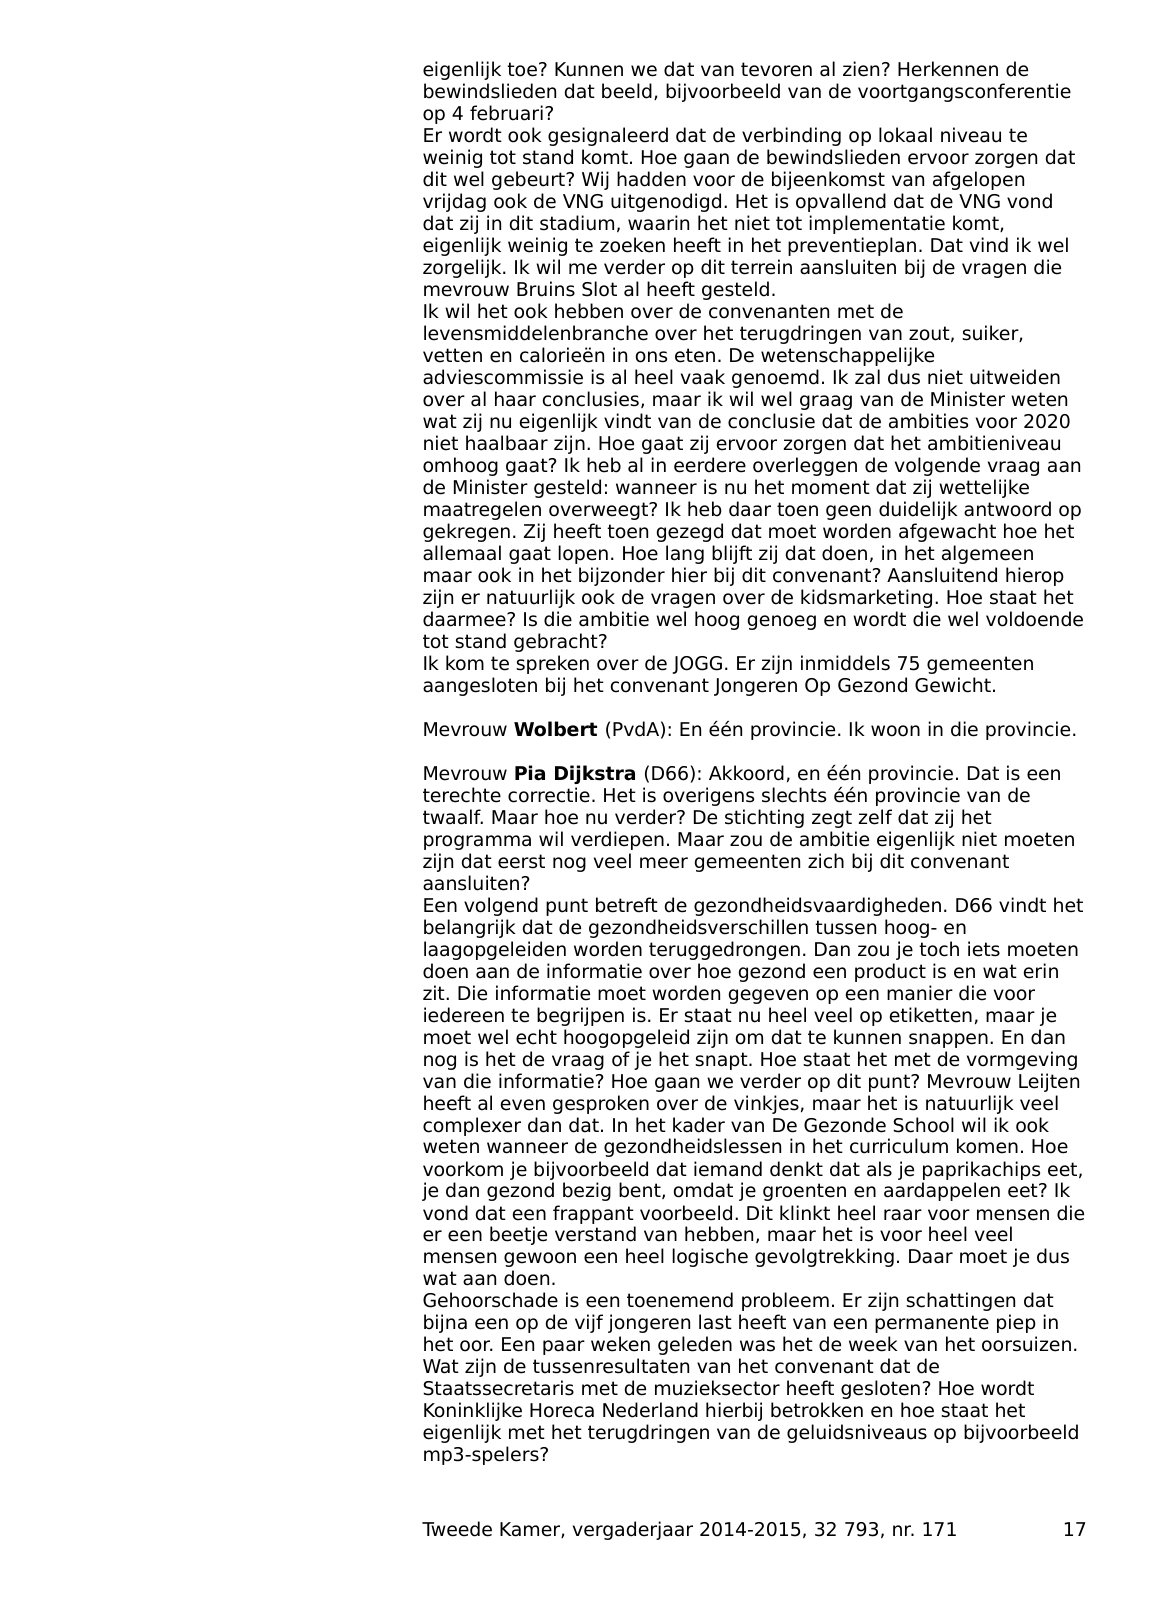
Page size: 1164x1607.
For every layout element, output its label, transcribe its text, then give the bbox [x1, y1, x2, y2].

text Ik kom te spreken over de JOGG. Er zijn inmiddels 75 gemeenten aangesloten bij het convenant Jongeren Op Gezond Gewicht. [422, 652, 1087, 696]
text eigenlijk toe? Kunnen we dat van tevoren al zien? Herkennen de bewindslieden dat beeld, bijvoorbeeld van de voortgangsconferentie op 4 februari? [422, 59, 1087, 125]
text Er wordt ook gesignaleerd dat de verbinding op lokaal niveau te weinig tot stand komt. Hoe gaan de bewindslieden ervoor zorgen dat dit wel gebeurt? Wij hadden voor de bijeenkomst van afgelopen vrijdag ook de VNG uitgenodigd. Het is opvallend dat de VNG vond dat zij in dit stadium, waarin het niet tot implementatie komt, eigenlijk weinig te zoeken heeft in het preventieplan. Dat vind ik wel zorgelijk. Ik wil me verder op dit terrein aansluiten bij de vragen die mevrouw Bruins Slot al heeft gesteld. [422, 125, 1087, 301]
text Een volgend punt betreft de gezondheidsvaardigheden. D66 vindt het belangrijk dat de gezondheidsverschillen tussen hoog- en laagopgeleiden worden teruggedrongen. Dan zou je toch iets moeten doen aan de informatie over hoe gezond een product is en wat erin zit. Die informatie moet worden gegeven op een manier die voor iedereen te begrijpen is. Er staat nu heel veel op etiketten, maar je moet wel echt hoogopgeleid zijn om dat te kunnen snappen. En dan nog is het de vraag of je het snapt. Hoe staat het met de vormgeving van die informatie? Hoe gaan we verder op dit punt? Mevrouw Leijten heeft al even gesproken over de vinkjes, maar het is natuurlijk veel complexer dan dat. In het kader van De Gezonde School wil ik ook weten wanneer de gezondheidslessen in het curriculum komen. Hoe voorkom je bijvoorbeeld dat iemand denkt dat als je paprikachips eet, je dan gezond bezig bent, omdat je groenten en aardappelen eet? Ik vond dat een frappant voorbeeld. Dit klinkt heel raar voor mensen die er een beetje verstand van hebben, maar het is voor heel veel mensen gewoon een heel logische gevolgtrekking. Daar moet je dus wat aan doen. [422, 895, 1087, 1290]
text Mevrouw Wolbert (PvdA): En één provincie. Ik woon in die provincie. [422, 719, 1087, 741]
text Mevrouw Pia Dijkstra (D66): Akkoord, en één provincie. Dat is een terechte correctie. Het is overigens slechts één provincie van de twaalf. Maar hoe nu verder? De stichting zegt zelf dat zij het programma wil verdiepen. Maar zou de ambitie eigenlijk niet moeten zijn dat eerst nog veel meer gemeenten zich bij dit convenant aansluiten? [422, 763, 1087, 895]
text Gehoorschade is een toenemend probleem. Er zijn schattingen dat bijna een op de vijf jongeren last heeft van een permanente piep in het oor. Een paar weken geleden was het de week van het oorsuizen. Wat zijn de tussenresultaten van het convenant dat de Staatssecretaris met de muzieksector heeft gesloten? Hoe wordt Koninklijke Horeca Nederland hierbij betrokken en hoe staat het eigenlijk met het terugdringen van de geluidsniveaus op bijvoorbeeld mp3-spelers? [422, 1290, 1087, 1466]
text Ik wil het ook hebben over de convenanten met de levensmiddelenbranche over het terugdringen van zout, suiker, vetten en calorieën in ons eten. De wetenschappelijke adviescommissie is al heel vaak genoemd. Ik zal dus niet uitweiden over al haar conclusies, maar ik wil wel graag van de Minister weten wat zij nu eigenlijk vindt van de conclusie dat de ambities voor 2020 niet haalbaar zijn. Hoe gaat zij ervoor zorgen dat het ambitieniveau omhoog gaat? Ik heb al in eerdere overleggen de volgende vraag aan de Minister gesteld: wanneer is nu het moment dat zij wettelijke maatregelen overweegt? Ik heb daar toen geen duidelijk antwoord op gekregen. Zij heeft toen gezegd dat moet worden afgewacht hoe het allemaal gaat lopen. Hoe lang blijft zij dat doen, in het algemeen maar ook in het bijzonder hier bij dit convenant? Aansluitend hierop zijn er natuurlijk ook de vragen over de kidsmarketing. Hoe staat het daarmee? Is die ambitie wel hoog genoeg en wordt die wel voldoende tot stand gebracht? [422, 301, 1087, 652]
